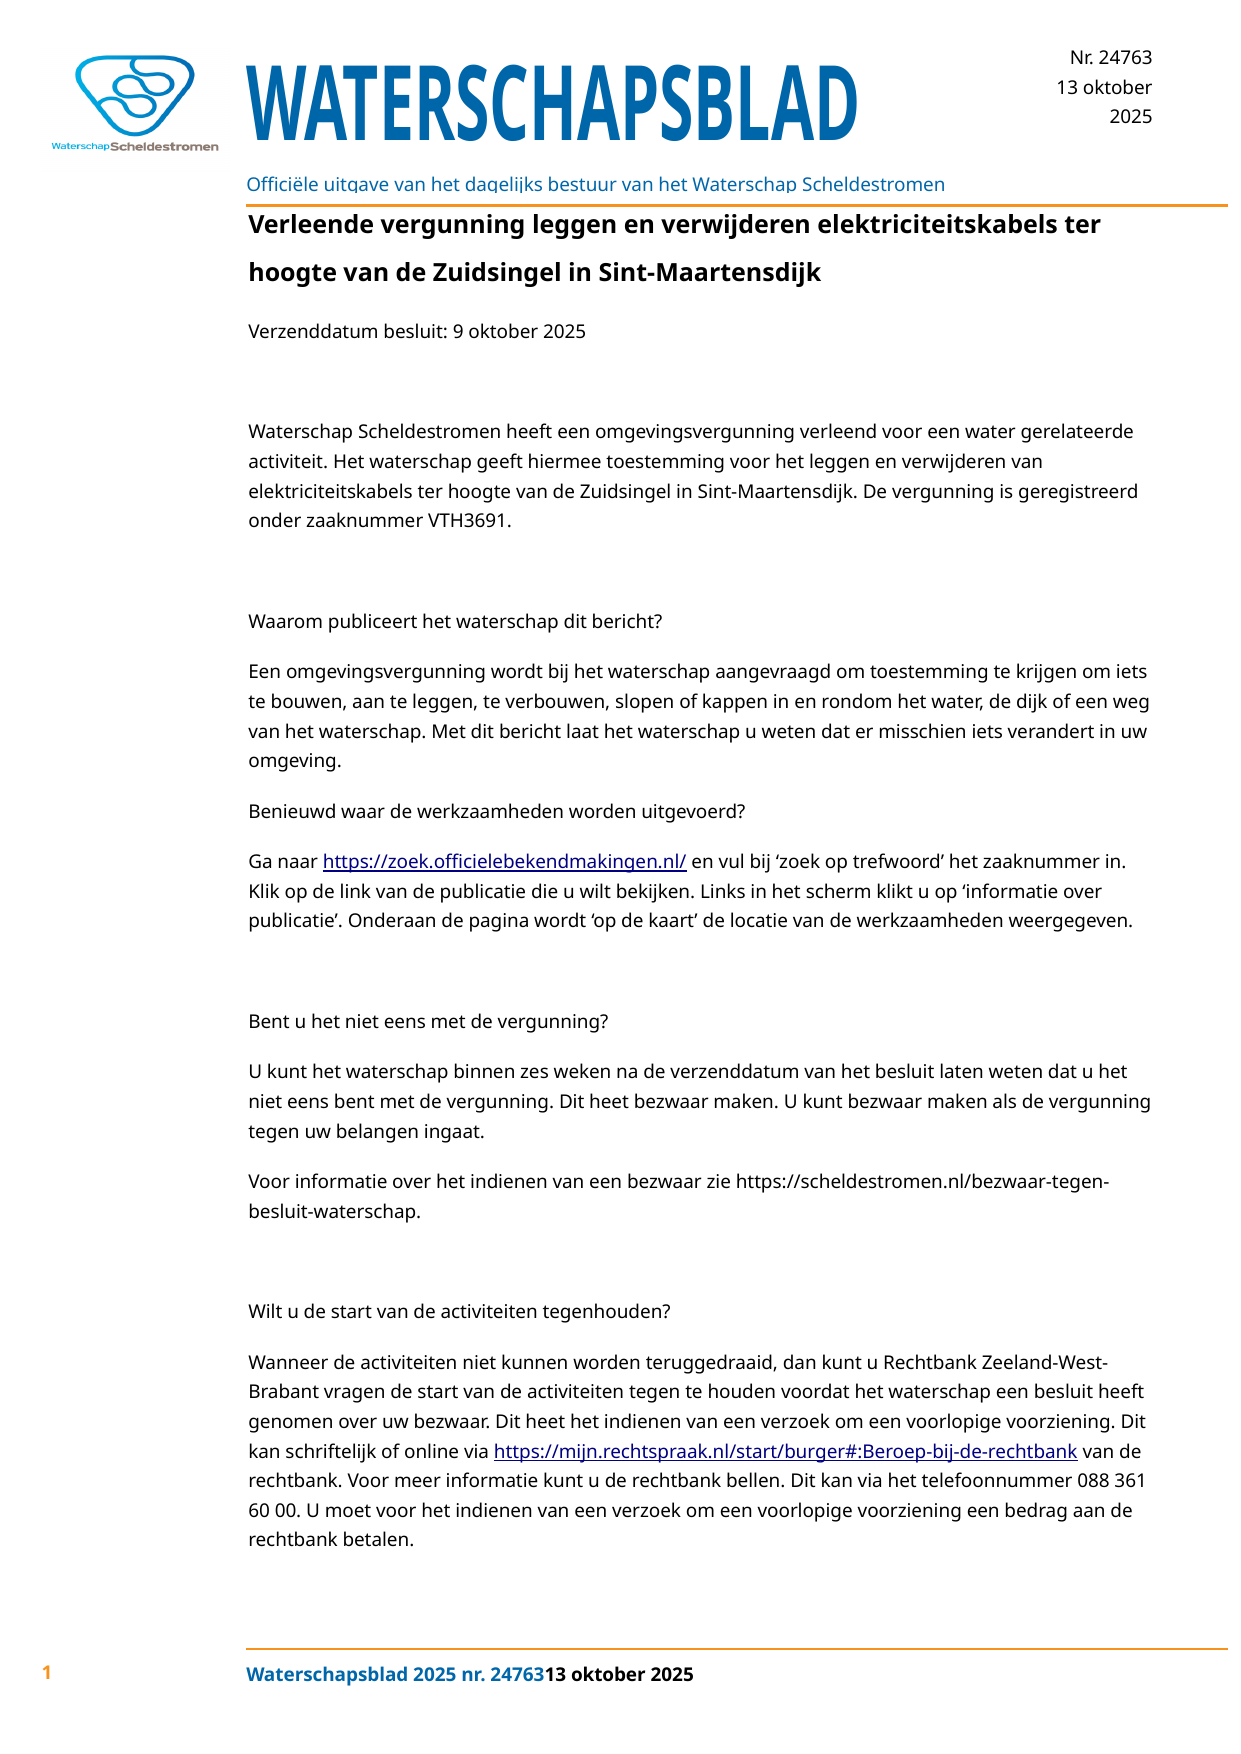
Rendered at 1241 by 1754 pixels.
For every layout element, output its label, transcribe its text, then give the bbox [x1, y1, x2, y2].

text Ga naar https://zoek.officielebekendmakingen.nl/ en vul bij ‘zoek op trefwoord’ het zaaknummer in. Klik op de link van de publicatie die u wilt bekijken. Links in het scherm klikt u op ‘informatie over publicatie’. Onderaan de pagina wordt ‘op de kaart’ de locatie van de werkzaamheden weergegeven. [248, 848, 1152, 933]
text Verleende vergunning leggen en verwijderen elektriciteitskabels ter hoogte van de Zuidsingel in Sint-Maartensdijk [248, 207, 1152, 288]
text Voor informatie over het indienen van een bezwaar zie https://scheldestromen.nl/bezwaar-tegen-besluit-waterschap. [248, 1168, 1152, 1224]
text Wilt u de start van de activiteiten tegenhouden? [248, 1299, 1152, 1324]
text Wanneer de activiteiten niet kunnen worden teruggedraaid, dan kunt u Rechtbank Zeeland-West-Brabant vragen de start van de activiteiten tegen te houden voordat het waterschap een besluit heeft genomen over uw bezwaar. Dit heet het indienen van een verzoek om een voorlopige voorziening. Dit kan schriftelijk of online via https://mijn.rechtspraak.nl/start/burger#:Beroep-bij-de-rechtbank van de rechtbank. Voor meer informatie kunt u de rechtbank bellen. Dit kan via het telefoonnummer 088 361 60 00. U moet voor het indienen van een verzoek om een voorlopige voorziening een bedrag aan de rechtbank betalen. [248, 1349, 1152, 1552]
picture [41, 47, 231, 172]
text Benieuwd waar de werkzaamheden worden uitgevoerd? [248, 798, 1152, 824]
text U kunt het waterschap binnen zes weken na de verzenddatum van het besluit laten weten dat u het niet eens bent met de vergunning. Dit heet bezwaar maken. U kunt bezwaar maken als de vergunning tegen uw belangen ingaat. [248, 1059, 1152, 1144]
text Waterschap Scheldestromen heeft een omgevingsvergunning verleend voor een water gerelateerde activiteit. Het waterschap geeft hiermee toestemming voor het leggen en verwijderen van elektriciteitskabels ter hoogte van de Zuidsingel in Sint-Maartensdijk. De vergunning is geregistreerd onder zaaknummer VTH3691. [248, 419, 1152, 533]
text Waarom publiceert het waterschap dit bericht? [248, 608, 1152, 634]
text Bent u het niet eens met de vergunning? [248, 1008, 1152, 1034]
text Een omgevingsvergunning wordt bij het waterschap aangevraagd om toestemming te krijgen om iets te bouwen, aan te leggen, te verbouwen, slopen of kappen in en rondom het water, de dijk of een weg van het waterschap. Met dit bericht laat het waterschap u weten dat er misschien iets verandert in uw omgeving. [248, 659, 1152, 773]
text Verzenddatum besluit: 9 oktober 2025 [248, 318, 1152, 344]
